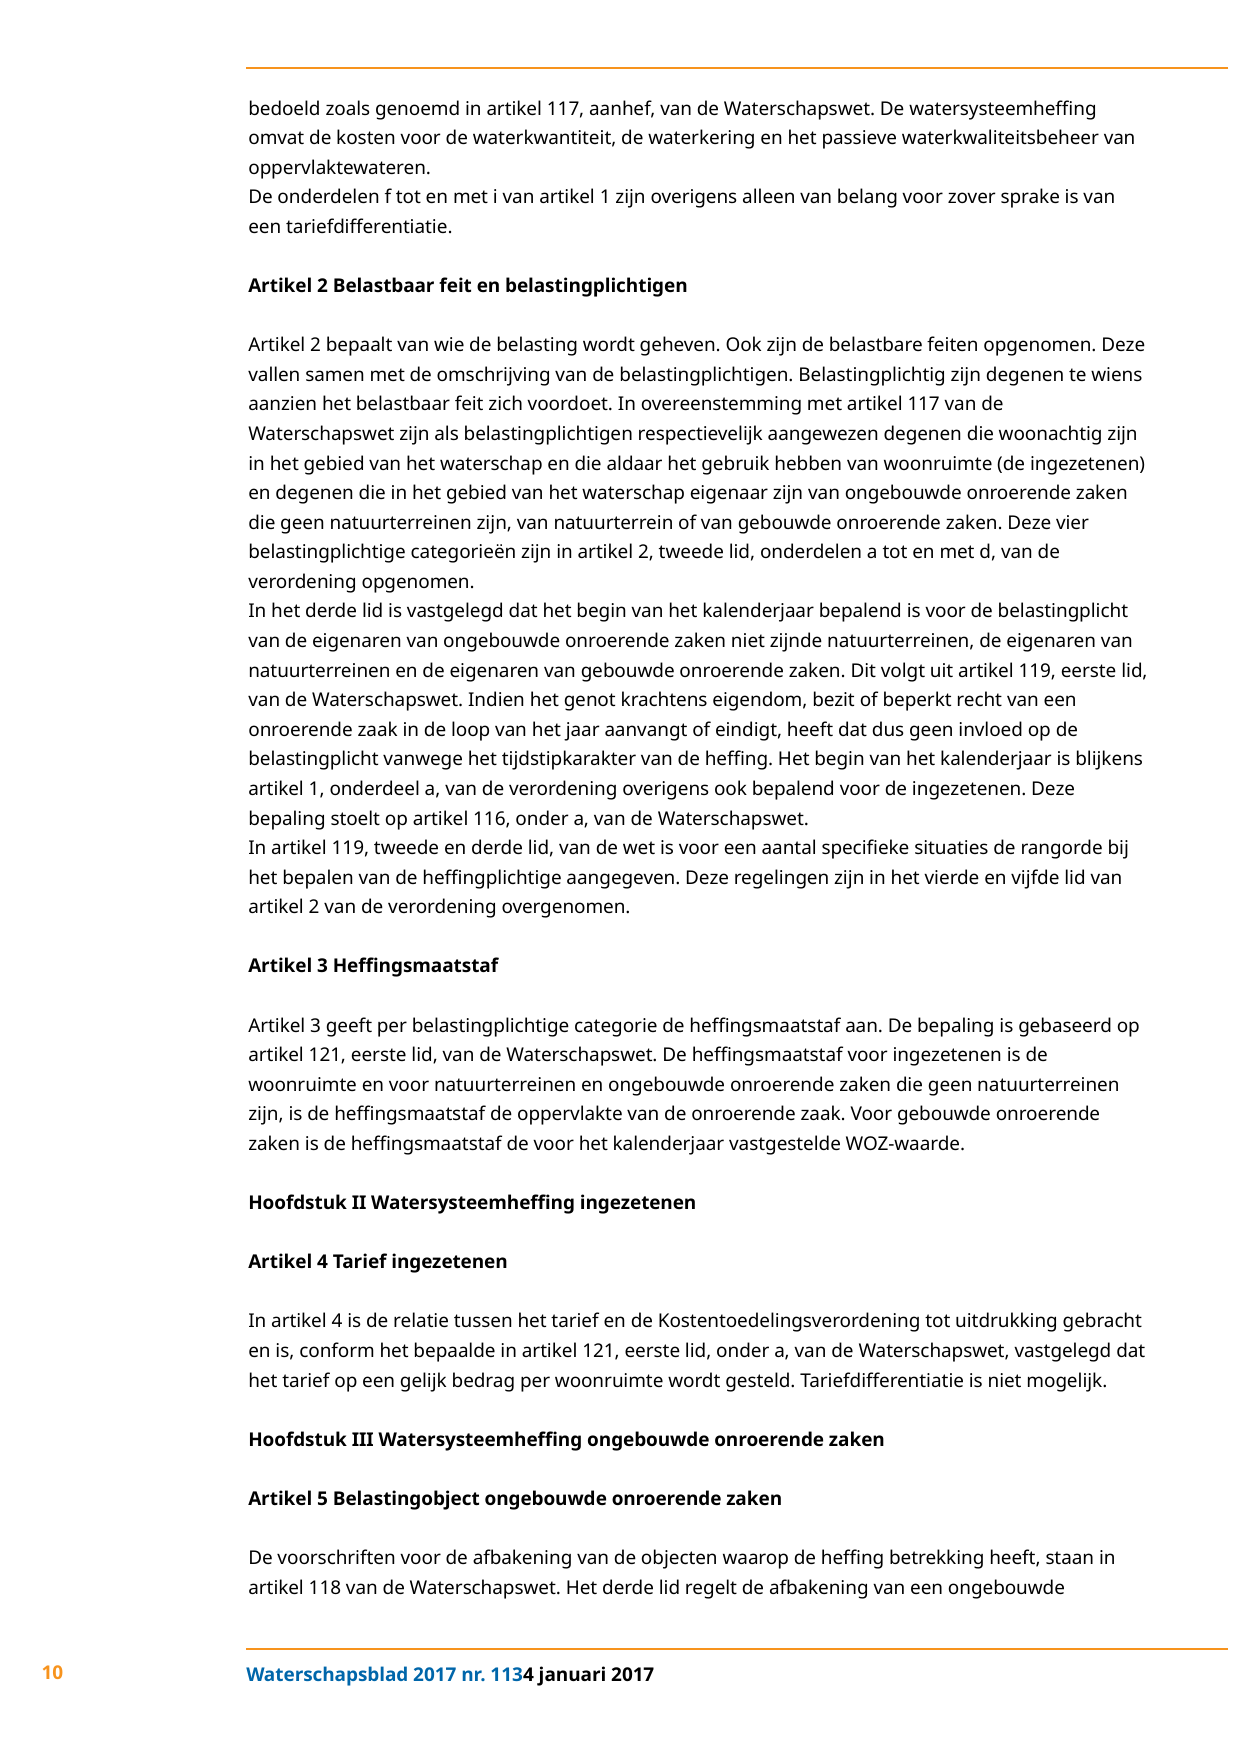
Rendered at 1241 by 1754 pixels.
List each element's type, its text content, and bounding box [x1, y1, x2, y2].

text Hoofdstuk III Watersysteemheffing ongebouwde onroerende zaken [248, 1426, 1152, 1452]
text De voorschriften voor de afbakening van de objecten waarop de heffing betrekking heeft, staan in artikel 118 van de Waterschapswet. Het derde lid regelt de afbakening van een ongebouwde [248, 1544, 1152, 1600]
text Artikel 4 Tarief ingezetenen [248, 1248, 1152, 1274]
text Artikel 3 Heffingsmaatstaf [248, 953, 1152, 978]
text De onderdelen f tot en met i van artikel 1 zijn overigens alleen van belang voor zover sprake is van een tariefdifferentiatie. [248, 183, 1152, 239]
text Hoofdstuk II Watersysteemheffing ingezetenen [248, 1189, 1152, 1215]
text Artikel 5 Belastingobject ongebouwde onroerende zaken [248, 1485, 1152, 1511]
text In het derde lid is vastgelegd dat het begin van het kalenderjaar bepalend is voor de belastingplicht van de eigenaren van ongebouwde onroerende zaken niet zijnde natuurterreinen, de eigenaren van natuurterreinen en de eigenaren van gebouwde onroerende zaken. Dit volgt uit artikel 119, eerste lid, van de Waterschapswet. Indien het genot krachtens eigendom, bezit of beperkt recht van een onroerende zaak in de loop van het jaar aanvangt of eindigt, heeft dat dus geen invloed op de belastingplicht vanwege het tijdstipkarakter van de heffing. Het begin van het kalenderjaar is blijkens artikel 1, onderdeel a, van de verordening overigens ook bepalend voor de ingezetenen. Deze bepaling stoelt op artikel 116, onder a, van de Waterschapswet. [248, 598, 1152, 831]
text Artikel 3 geeft per belastingplichtige categorie de heffingsmaatstaf aan. De bepaling is gebaseerd op artikel 121, eerste lid, van de Waterschapswet. De heffingsmaatstaf voor ingezetenen is de woonruimte en voor natuurterreinen en ongebouwde onroerende zaken die geen natuurterreinen zijn, is de heffingsmaatstaf de oppervlakte van de onroerende zaak. Voor gebouwde onroerende zaken is de heffingsmaatstaf de voor het kalenderjaar vastgestelde WOZ-waarde. [248, 1012, 1152, 1156]
text In artikel 4 is de relatie tussen het tarief en de Kostentoedelingsverordening tot uitdrukking gebracht en is, conform het bepaalde in artikel 121, eerste lid, onder a, van de Waterschapswet, vastgelegd dat het tarief op een gelijk bedrag per woonruimte wordt gesteld. Tariefdifferentiatie is niet mogelijk. [248, 1308, 1152, 1393]
picture [41, 47, 231, 172]
text bedoeld zoals genoemd in artikel 117, aanhef, van de Waterschapswet. De watersysteemheffing omvat de kosten voor de waterkwantiteit, de waterkering en het passieve waterkwaliteitsbeheer van oppervlaktewateren. [248, 95, 1152, 180]
text In artikel 119, tweede en derde lid, van de wet is voor een aantal specifieke situaties de rangorde bij het bepalen van de heffingplichtige aangegeven. Deze regelingen zijn in het vierde en vijfde lid van artikel 2 van de verordening overgenomen. [248, 834, 1152, 919]
text Artikel 2 bepaalt van wie de belasting wordt geheven. Ook zijn de belastbare feiten opgenomen. Deze vallen samen met de omschrijving van de belastingplichtigen. Belastingplichtig zijn degenen te wiens aanzien het belastbaar feit zich voordoet. In overeenstemming met artikel 117 van de Waterschapswet zijn als belastingplichtigen respectievelijk aangewezen degenen die woonachtig zijn in het gebied van het waterschap en die aldaar het gebruik hebben van woonruimte (de ingezetenen) en degenen die in het gebied van het waterschap eigenaar zijn van ongebouwde onroerende zaken die geen natuurterreinen zijn, van natuurterrein of van gebouwde onroerende zaken. Deze vier belastingplichtige categorieën zijn in artikel 2, tweede lid, onderdelen a tot en met d, van de verordening opgenomen. [248, 331, 1152, 594]
text Artikel 2 Belastbaar feit en belastingplichtigen [248, 272, 1152, 298]
